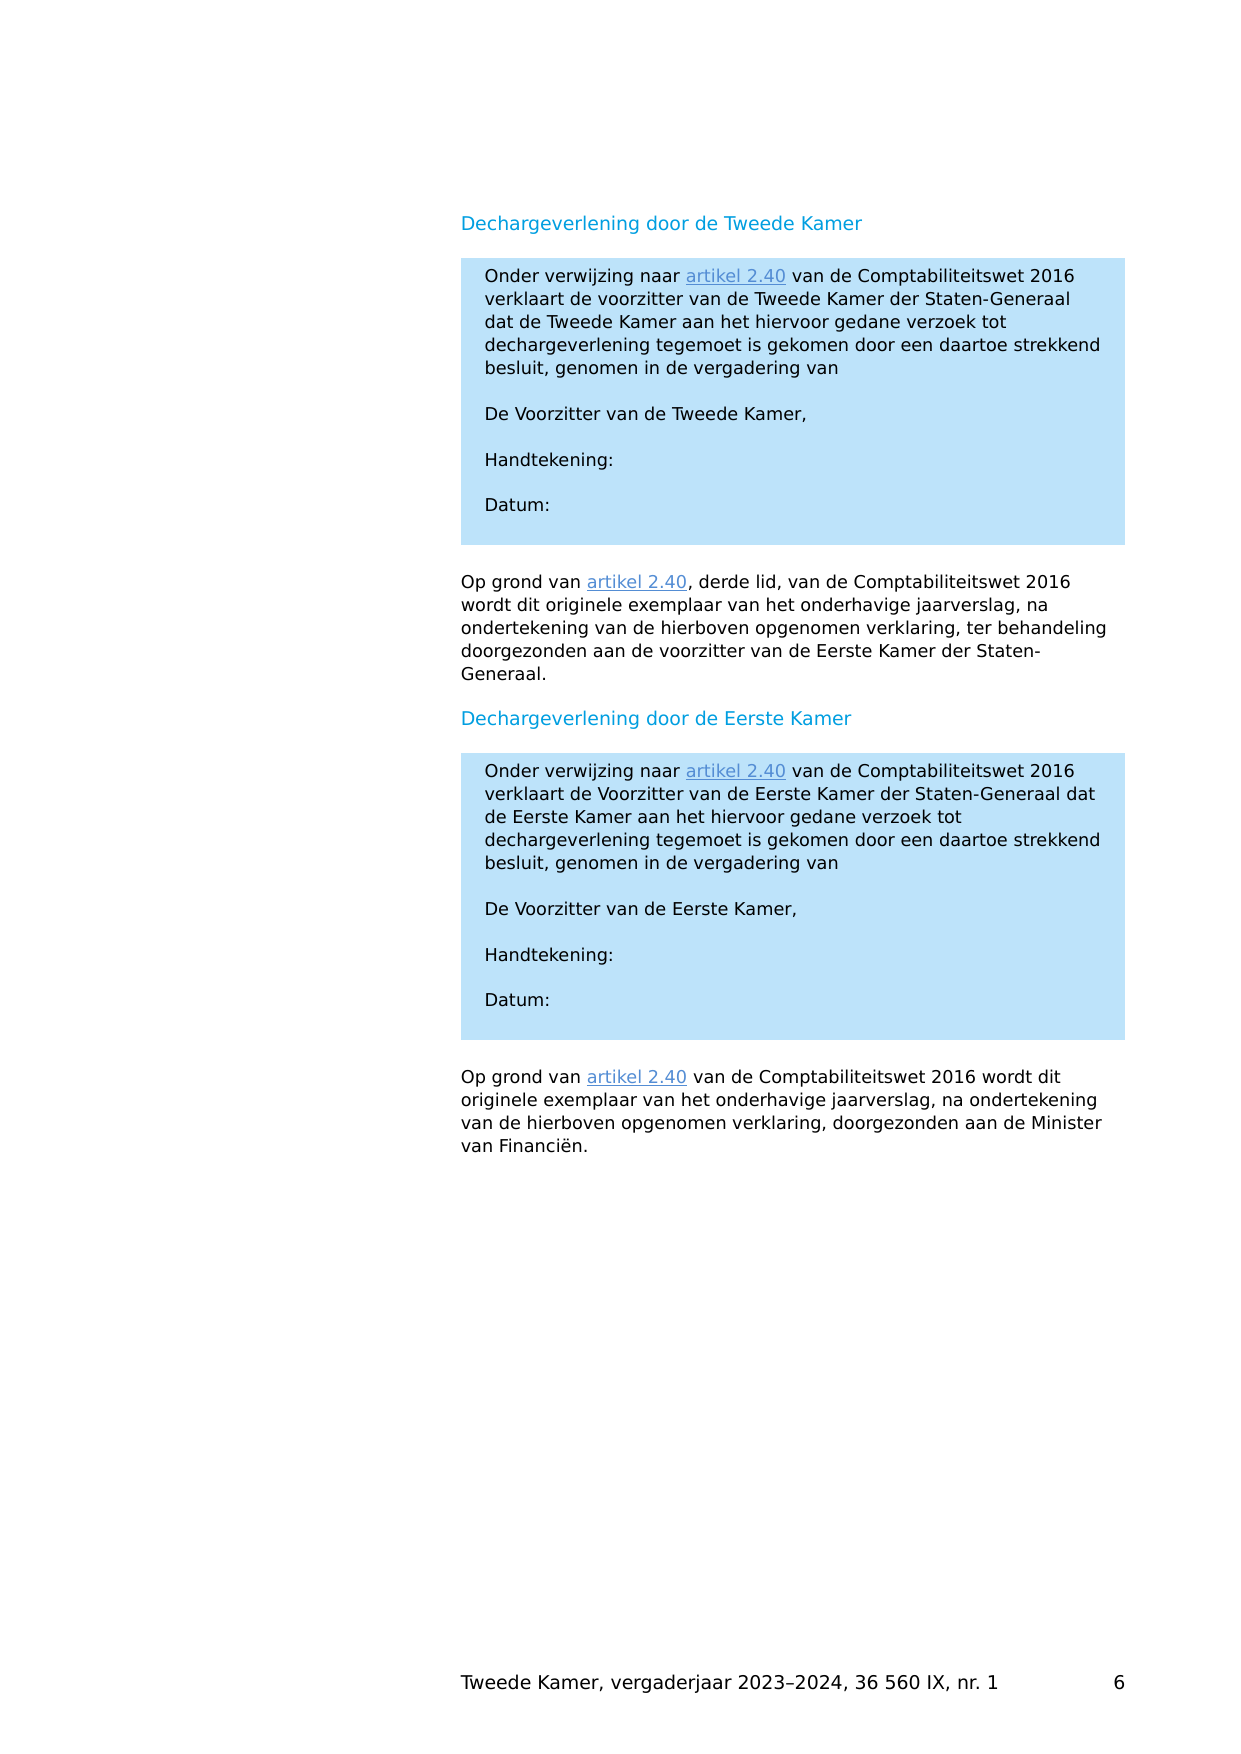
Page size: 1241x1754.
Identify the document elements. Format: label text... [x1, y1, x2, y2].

table_header Onder verwijzing naar artikel 2.40 van de Comptabiliteitswet 2016 verklaart de Voorzitter van de Eerste Kamer der Staten-Generaal dat de Eerste Kamer aan het hiervoor gedane verzoek tot dechargeverlening tegemoet is gekomen door een daartoe strekkend besluit, genomen in de vergadering van De Voorzitter van de Eerste Kamer, Handtekening: Datum: [461, 753, 1125, 1040]
title Dechargeverlening door de Tweede Kamer [461, 213, 1125, 235]
text Op grond van artikel 2.40 van de Comptabiliteitswet 2016 wordt dit originele exemplaar van het onderhavige jaarverslag, na ondertekening van de hierboven opgenomen verklaring, doorgezonden aan de Minister van Financiën. [461, 1065, 1125, 1157]
table_header Onder verwijzing naar artikel 2.40 van de Comptabiliteitswet 2016 verklaart de voorzitter van de Tweede Kamer der Staten-Generaal dat de Tweede Kamer aan het hiervoor gedane verzoek tot dechargeverlening tegemoet is gekomen door een daartoe strekkend besluit, genomen in de vergadering van De Voorzitter van de Tweede Kamer, Handtekening: Datum: [461, 258, 1125, 545]
title Dechargeverlening door de Eerste Kamer [461, 708, 1125, 730]
text Op grond van artikel 2.40, derde lid, van de Comptabiliteitswet 2016 wordt dit originele exemplaar van het onderhavige jaarverslag, na ondertekening van de hierboven opgenomen verklaring, ter behandeling doorgezonden aan de voorzitter van de Eerste Kamer der Staten-Generaal. [461, 570, 1125, 685]
